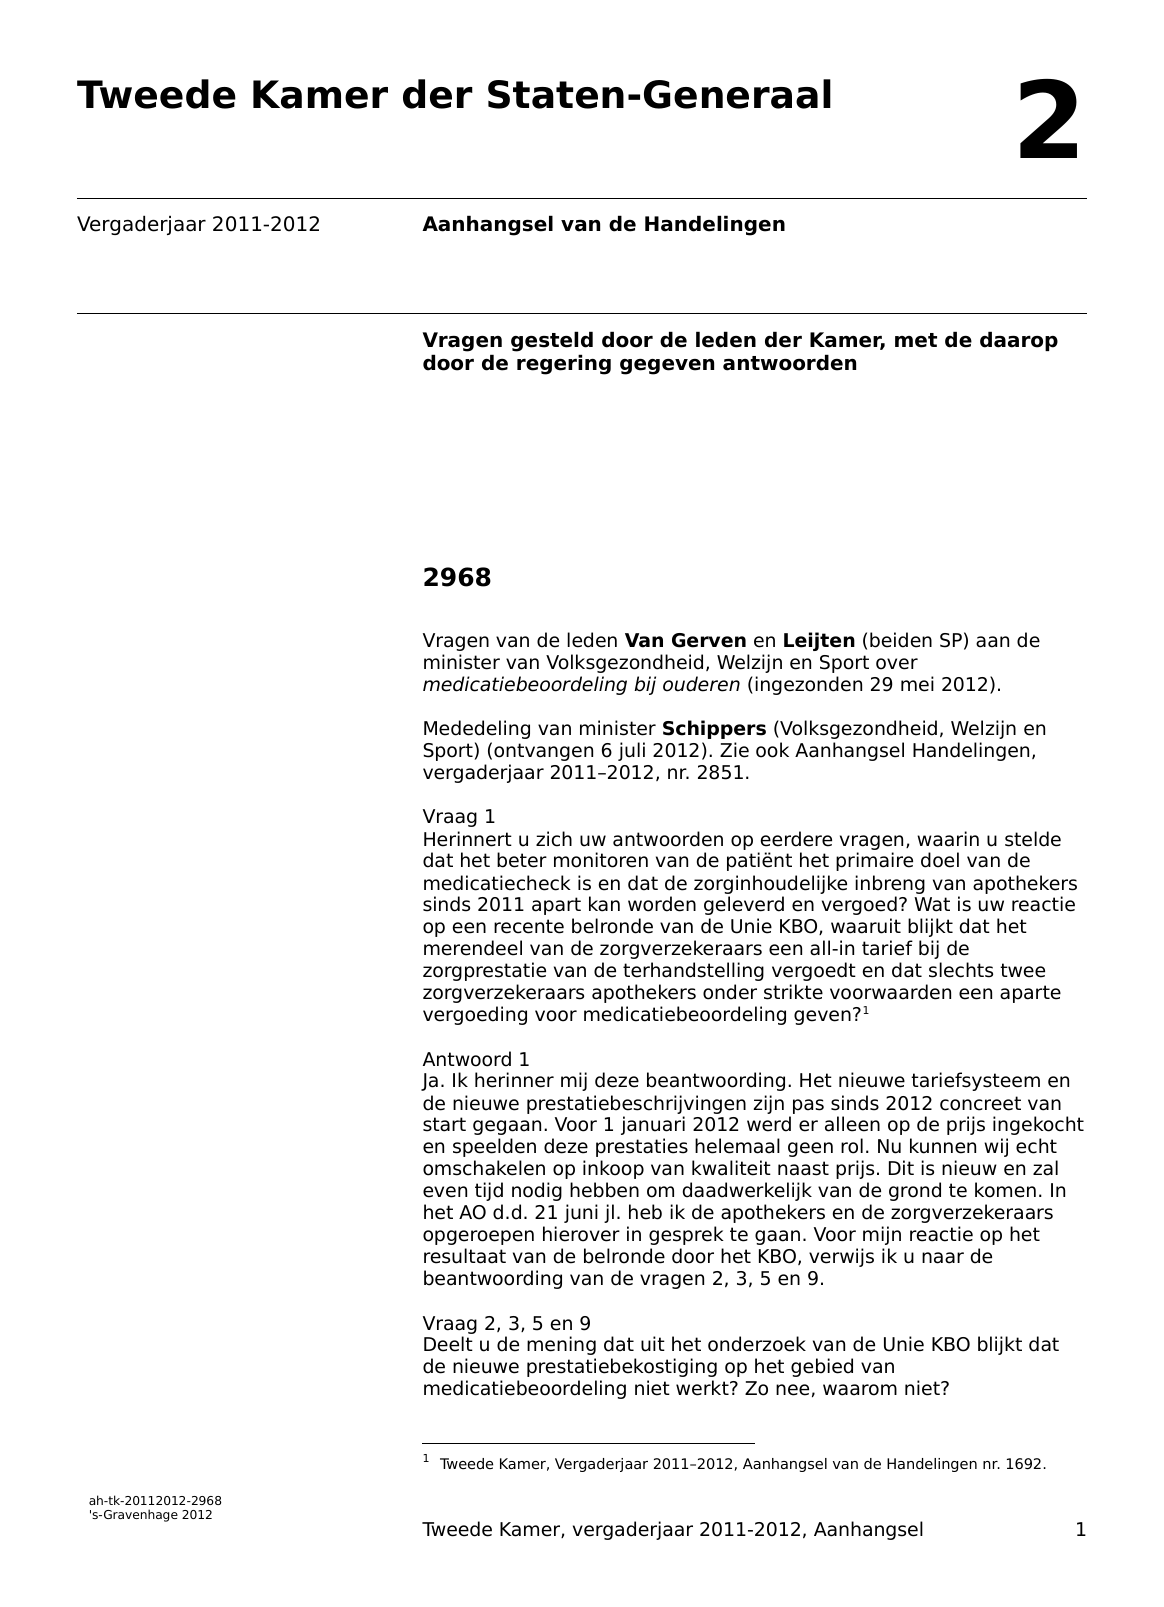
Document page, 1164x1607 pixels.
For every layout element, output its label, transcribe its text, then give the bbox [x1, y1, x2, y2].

table_header Tweede Kamer der Staten-Generaal [77, 59, 886, 198]
text Vragen van de leden Van Gerven en Leijten (beiden SP) aan de minister van Volksgezondheid, Welzijn en Sport over medicatiebeoordeling bij ouderen (ingezonden 29 mei 2012). [422, 630, 1087, 696]
table_cell [77, 314, 422, 375]
table_cell Aanhangsel van de Handelingen [422, 199, 1087, 313]
text 2968 [422, 563, 1087, 592]
text 's-Gravenhage 2012 [88, 1508, 323, 1522]
text Antwoord 1 [422, 1048, 1087, 1070]
table_cell Vergaderjaar 2011-2012 [77, 199, 422, 313]
text Mededeling van minister Schippers (Volksgezondheid, Welzijn en Sport) (ontvangen 6 juli 2012). Zie ook Aanhangsel Handelingen, vergaderjaar 2011–2012, nr. 2851. [422, 718, 1087, 784]
text Vraag 2, 3, 5 en 9 [422, 1312, 1087, 1334]
text Tweede Kamer, Vergaderjaar 2011–2012, Aanhangsel van de Handelingen nr. 1692. [422, 1452, 1087, 1474]
text Ja. Ik herinner mij deze beantwoording. Het nieuwe tariefsysteem en de nieuwe prestatiebeschrijvingen zijn pas sinds 2012 concreet van start gegaan. Voor 1 januari 2012 werd er alleen op de prijs ingekocht en speelden deze prestaties helemaal geen rol. Nu kunnen wij echt omschakelen op inkoop van kwaliteit naast prijs. Dit is nieuw en zal even tijd nodig hebben om daadwerkelijk van de grond te komen. In het AO d.d. 21 juni jl. heb ik de apothekers en de zorgverzekeraars opgeroepen hierover in gesprek te gaan. Voor mijn reactie op het resultaat van de belronde door het KBO, verwijs ik u naar de beantwoording van de vragen 2, 3, 5 en 9. [422, 1070, 1087, 1290]
table_cell Vragen gesteld door de leden der Kamer, met de daarop door de regering gegeven antwoorden [422, 314, 1087, 375]
table_header 2 [886, 59, 1087, 198]
text ah-tk-20112012-2968 [88, 1494, 323, 1508]
text Vraag 1 [422, 806, 1087, 828]
text Deelt u de mening dat uit het onderzoek van de Unie KBO blijkt dat de nieuwe prestatiebekostiging op het gebied van medicatiebeoordeling niet werkt? Zo nee, waarom niet? [422, 1334, 1087, 1400]
text Herinnert u zich uw antwoorden op eerdere vragen, waarin u stelde dat het beter monitoren van de patiënt het primaire doel van de medicatiecheck is en dat de zorginhoudelijke inbreng van apothekers sinds 2011 apart kan worden geleverd en vergoed? Wat is uw reactie op een recente belronde van de Unie KBO, waaruit blijkt dat het merendeel van de zorgverzekeraars een all-in tarief bij de zorgprestatie van de terhandstelling vergoedt en dat slechts twee zorgverzekeraars apothekers onder strikte voorwaarden een aparte vergoeding voor medicatiebeoordeling geven? [422, 828, 1087, 1026]
